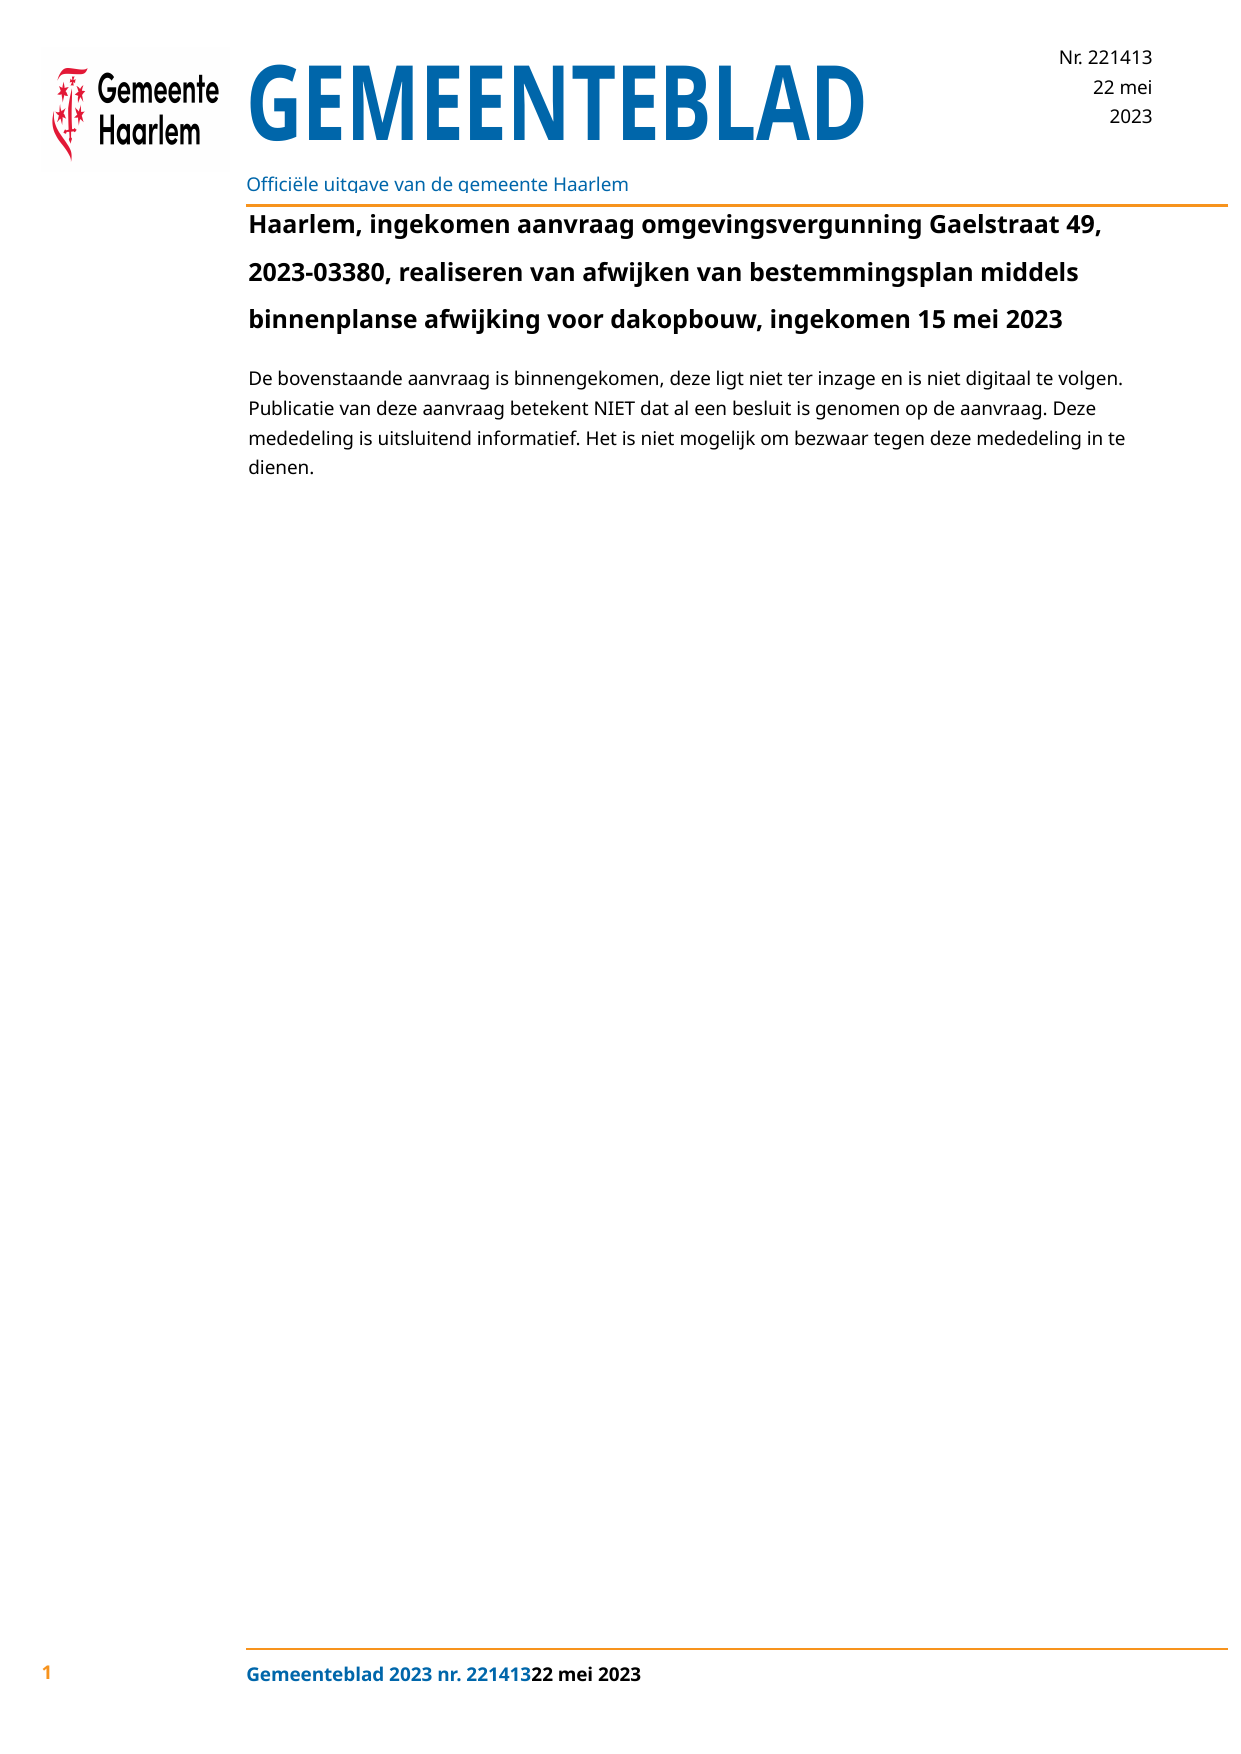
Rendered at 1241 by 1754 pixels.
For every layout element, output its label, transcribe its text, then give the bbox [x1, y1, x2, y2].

picture [41, 47, 231, 172]
text Haarlem, ingekomen aanvraag omgevingsvergunning Gaelstraat 49, 2023-03380, realiseren van afwijken van bestemmingsplan middels binnenplanse afwijking voor dakopbouw, ingekomen 15 mei 2023 [248, 207, 1152, 336]
text De bovenstaande aanvraag is binnengekomen, deze ligt niet ter inzage en is niet digitaal te volgen. Publicatie van deze aanvraag betekent NIET dat al een besluit is genomen op de aanvraag. Deze mededeling is uitsluitend informatief. Het is niet mogelijk om bezwaar tegen deze mededeling in te dienen. [248, 366, 1152, 480]
